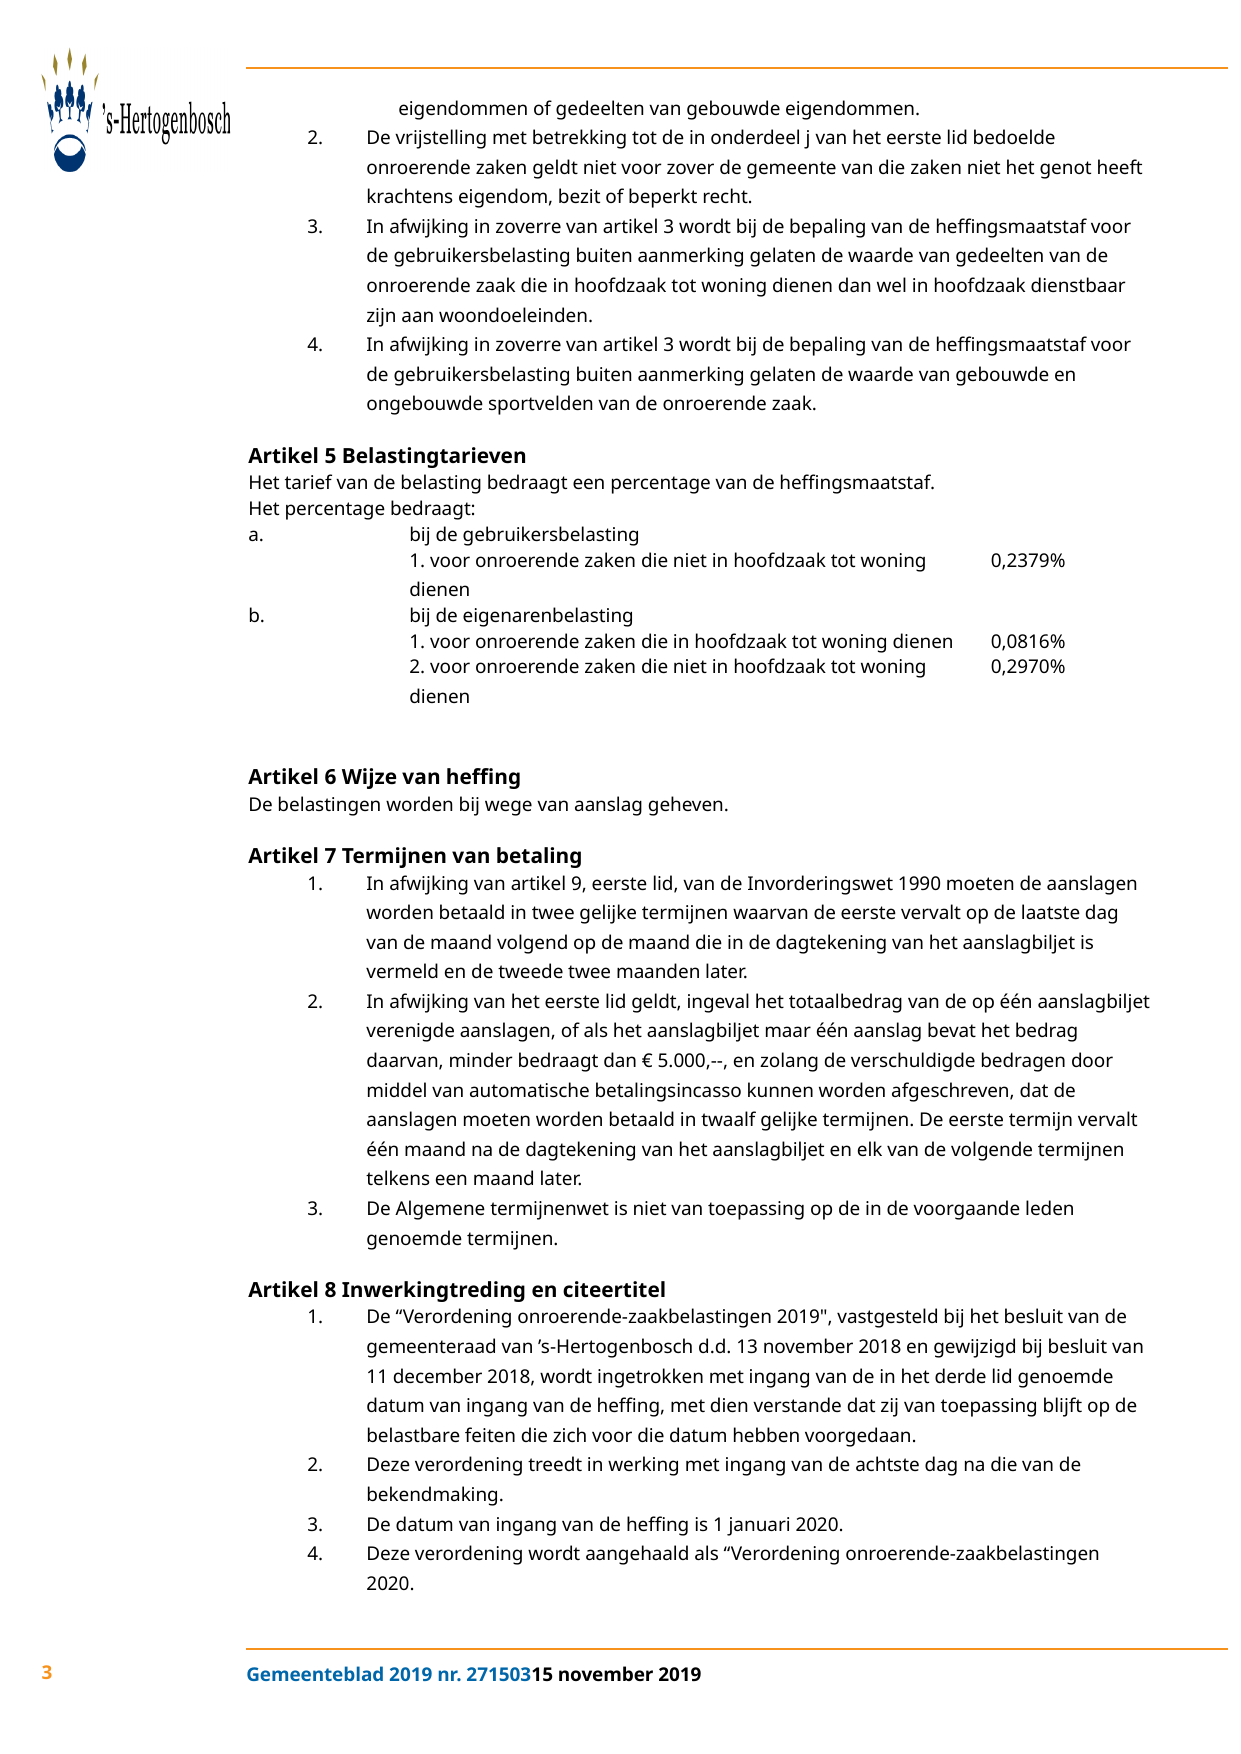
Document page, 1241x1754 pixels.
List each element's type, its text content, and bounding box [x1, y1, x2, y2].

table_cell 2. voor onroerende zaken die niet in hoofdzaak tot woning dienen [409, 654, 991, 709]
table_cell [248, 654, 409, 709]
text Artikel 8 Inwerkingtreding en citeertitel [248, 1275, 1152, 1304]
table_cell bij de eigenarenbelasting [409, 602, 991, 628]
text Artikel 5 Belastingtarieven [248, 441, 1152, 469]
list Deze verordening treedt in werking met ingang van de achtste dag na die van de bekendmaking. [307, 1452, 1152, 1507]
table_cell 0,0816% [991, 628, 1152, 653]
table_cell [991, 602, 1152, 628]
text Artikel 6 Wijze van heffing [248, 762, 1152, 791]
list De Algemene termijnenwet is niet van toepassing op de in de voorgaande leden genoemde termijnen. [307, 1195, 1152, 1251]
table_cell [248, 628, 409, 653]
list Deze verordening wordt aangehaald als “Verordening onroerende-zaakbelastingen 2020. [307, 1540, 1152, 1596]
table_cell 1. voor onroerende zaken die in hoofdzaak tot woning dienen [409, 628, 991, 653]
table_cell 1. voor onroerende zaken die niet in hoofdzaak tot woning dienen [409, 547, 991, 602]
list In afwijking in zoverre van artikel 3 wordt bij de bepaling van de heffingsmaatstaf voor de gebruikersbelasting buiten aanmerking gelaten de waarde van gebouwde en ongebouwde sportvelden van de onroerende zaak. [307, 331, 1152, 416]
table_cell 0,2379% [991, 547, 1152, 602]
table_cell [248, 547, 409, 602]
text Artikel 7 Termijnen van betaling [248, 841, 1152, 870]
table_cell b. [248, 602, 409, 628]
list In afwijking van artikel 9, eerste lid, van de Invorderingswet 1990 moeten de aanslagen worden betaald in twee gelijke termijnen waarvan de eerste vervalt op de laatste dag van de maand volgend op de maand die in de dagtekening van het aanslagbiljet is vermeld en de tweede twee maanden later. [307, 870, 1152, 984]
table_cell 0,2970% [991, 654, 1152, 709]
text De belastingen worden bij wege van aanslag geheven. [248, 791, 1152, 817]
table_cell [991, 521, 1152, 547]
table_cell Het percentage bedraagt: [248, 495, 1152, 521]
list De vrijstelling met betrekking tot de in onderdeel j van het eerste lid bedoelde onroerende zaken geldt niet voor zover de gemeente van die zaken niet het genot heeft krachtens eigendom, bezit of beperkt recht. [307, 124, 1152, 209]
list In afwijking in zoverre van artikel 3 wordt bij de bepaling van de heffingsmaatstaf voor de gebruikersbelasting buiten aanmerking gelaten de waarde van gedeelten van de onroerende zaak die in hoofdzaak tot woning dienen dan wel in hoofdzaak dienstbaar zijn aan woondoeleinden. [307, 213, 1152, 328]
table_cell a. [248, 521, 409, 547]
list eigendommen of gedeelten van gebouwde eigendommen. [361, 95, 1152, 121]
list In afwijking van het eerste lid geldt, ingeval het totaalbedrag van de op één aanslagbiljet verenigde aanslagen, of als het aanslagbiljet maar één aanslag bevat het bedrag daarvan, minder bedraagt dan € 5.000,--, en zolang de verschuldigde bedragen door middel van automatische betalingsincasso kunnen worden afgeschreven, dat de aanslagen moeten worden betaald in twaalf gelijke termijnen. De eerste termijn vervalt één maand na de dagtekening van het aanslagbiljet en elk van de volgende termijnen telkens een maand later. [307, 988, 1152, 1191]
list De “Verordening onroerende-zaakbelastingen 2019", vastgesteld bij het besluit van de gemeenteraad van ’s-Hertogenbosch d.d. 13 november 2018 en gewijzigd bij besluit van 11 december 2018, wordt ingetrokken met ingang van de in het derde lid genoemde datum van ingang van de heffing, met dien verstande dat zij van toepassing blijft op de belastbare feiten die zich voor die datum hebben voorgedaan. [307, 1304, 1152, 1448]
picture [41, 47, 231, 172]
table_header Het tarief van de belasting bedraagt een percentage van de heffingsmaatstaf. [248, 470, 1152, 495]
table_cell bij de gebruikersbelasting [409, 521, 991, 547]
list De datum van ingang van de heffing is 1 januari 2020. [307, 1511, 1152, 1536]
